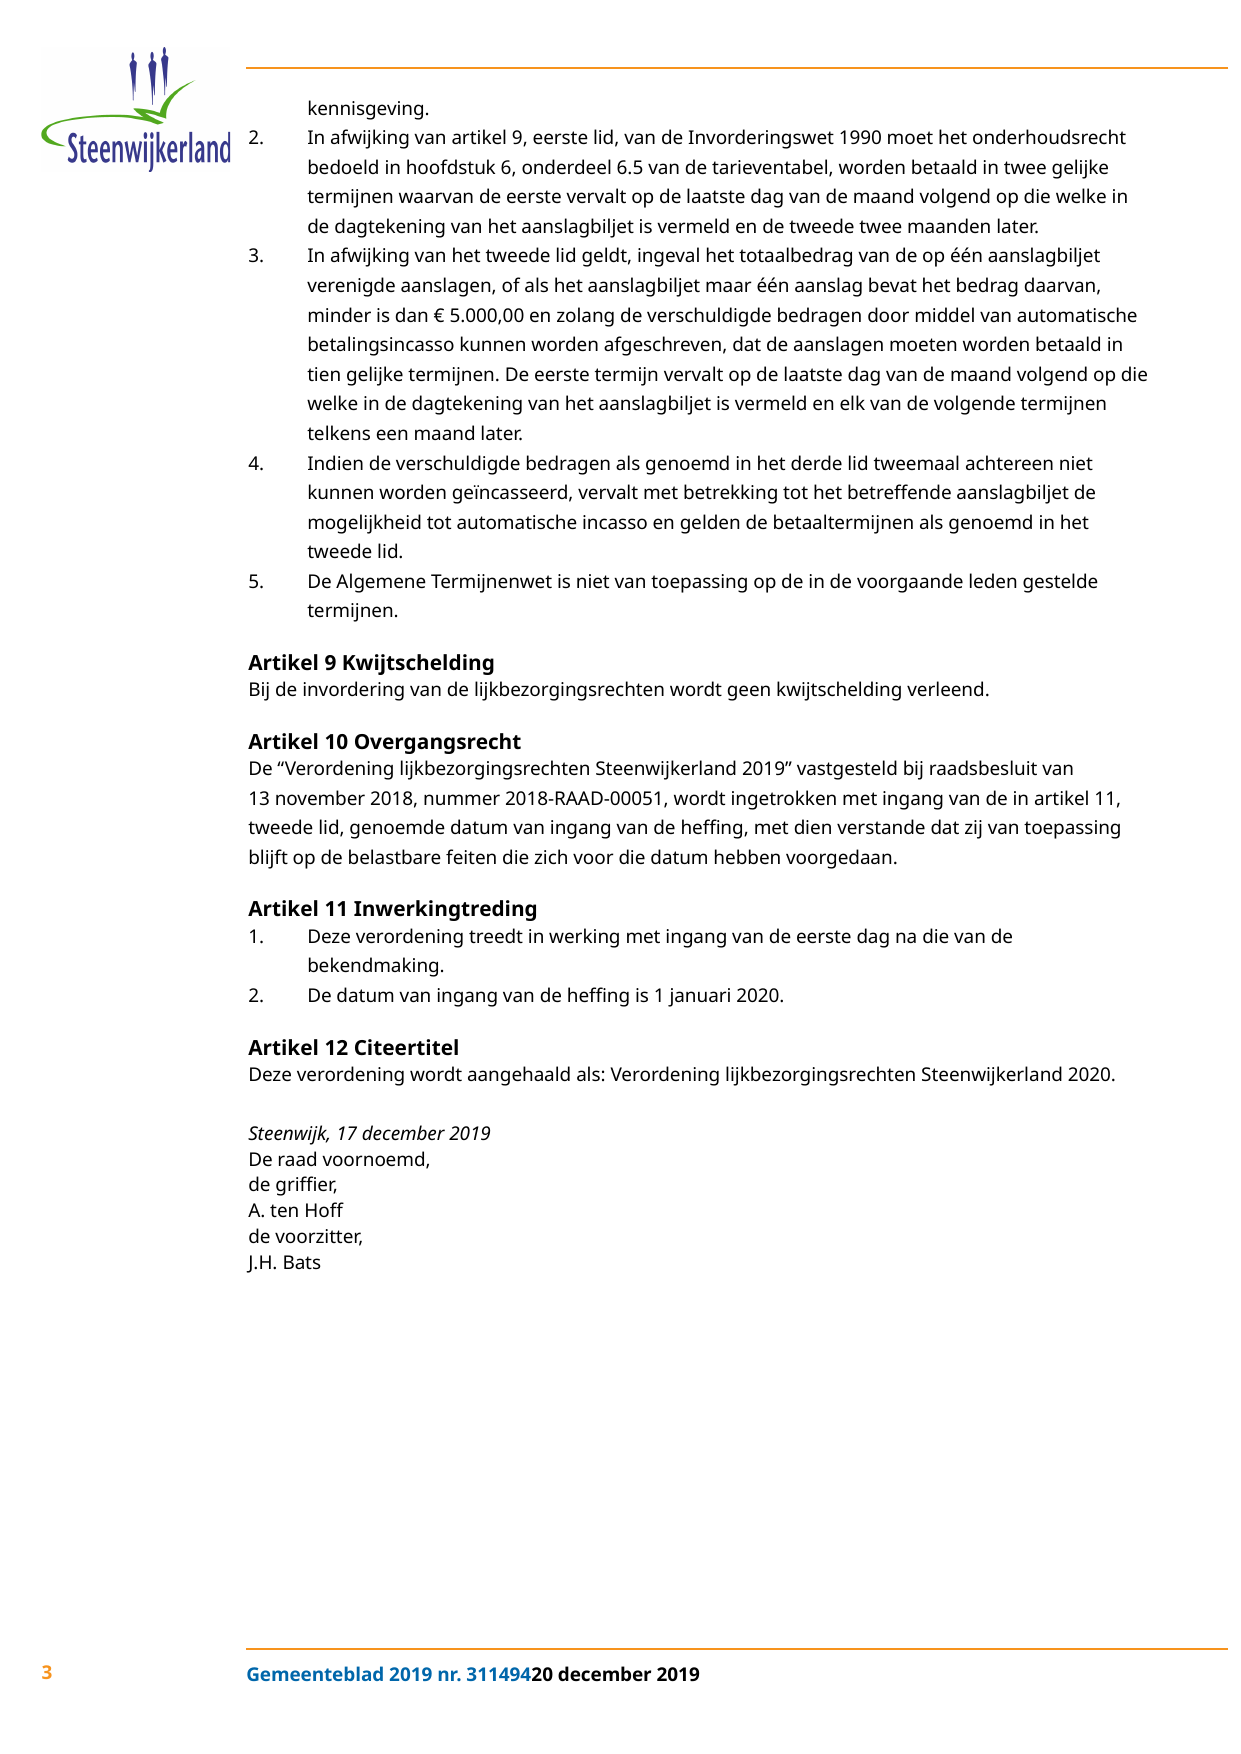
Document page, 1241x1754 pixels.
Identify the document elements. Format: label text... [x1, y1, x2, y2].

text Bij de invordering van de lijkbezorgingsrechten wordt geen kwijtschelding verleend. [248, 677, 1152, 702]
text A. ten Hoff [248, 1197, 1152, 1223]
list De Algemene Termijnenwet is niet van toepassing op de in de voorgaande leden gestelde termijnen. [248, 568, 1152, 623]
list Indien de verschuldigde bedragen als genoemd in het derde lid tweemaal achtereen niet kunnen worden geïncasseerd, vervalt met betrekking tot het betreffende aanslagbiljet de mogelijkheid tot automatische incasso en gelden de betaaltermijnen als genoemd in het tweede lid. [248, 450, 1152, 564]
text Steenwijk, 17 december 2019 [248, 1120, 1152, 1146]
list kennisgeving. [248, 95, 1152, 121]
text J.H. Bats [248, 1249, 1152, 1274]
list Deze verordening treedt in werking met ingang van de eerste dag na die van de bekendmaking. [248, 923, 1152, 978]
picture [41, 47, 231, 172]
list De datum van ingang van de heffing is 1 januari 2020. [248, 982, 1152, 1008]
text Artikel 11 Inwerkingtreding [248, 894, 1152, 923]
list In afwijking van artikel 9, eerste lid, van de Invorderingswet 1990 moet het onderhoudsrecht bedoeld in hoofdstuk 6, onderdeel 6.5 van de tarieventabel, worden betaald in twee gelijke termijnen waarvan de eerste vervalt op de laatste dag van de maand volgend op die welke in de dagtekening van het aanslagbiljet is vermeld en de tweede twee maanden later. [248, 124, 1152, 239]
text De raad voornoemd, [248, 1146, 1152, 1172]
text Artikel 9 Kwijtschelding [248, 648, 1152, 677]
text de voorzitter, [248, 1223, 1152, 1249]
list In afwijking van het tweede lid geldt, ingeval het totaalbedrag van de op één aanslagbiljet verenigde aanslagen, of als het aanslagbiljet maar één aanslag bevat het bedrag daarvan, minder is dan € 5.000,00 en zolang de verschuldigde bedragen door middel van automatische betalingsincasso kunnen worden afgeschreven, dat de aanslagen moeten worden betaald in tien gelijke termijnen. De eerste termijn vervalt op de laatste dag van de maand volgend op die welke in de dagtekening van het aanslagbiljet is vermeld en elk van de volgende termijnen telkens een maand later. [248, 243, 1152, 446]
text Artikel 10 Overgangsrecht [248, 727, 1152, 755]
text De “Verordening lijkbezorgingsrechten Steenwijkerland 2019” vastgesteld bij raadsbesluit van 13 november 2018, nummer 2018-RAAD-00051, wordt ingetrokken met ingang van de in artikel 11, tweede lid, genoemde datum van ingang van de heffing, met dien verstande dat zij van toepassing blijft op de belastbare feiten die zich voor die datum hebben voorgedaan. [248, 755, 1152, 870]
text Artikel 12 Citeertitel [248, 1033, 1152, 1061]
text de griffier, [248, 1172, 1152, 1197]
text Deze verordening wordt aangehaald als: Verordening lijkbezorgingsrechten Steenwijkerland 2020. [248, 1061, 1152, 1087]
